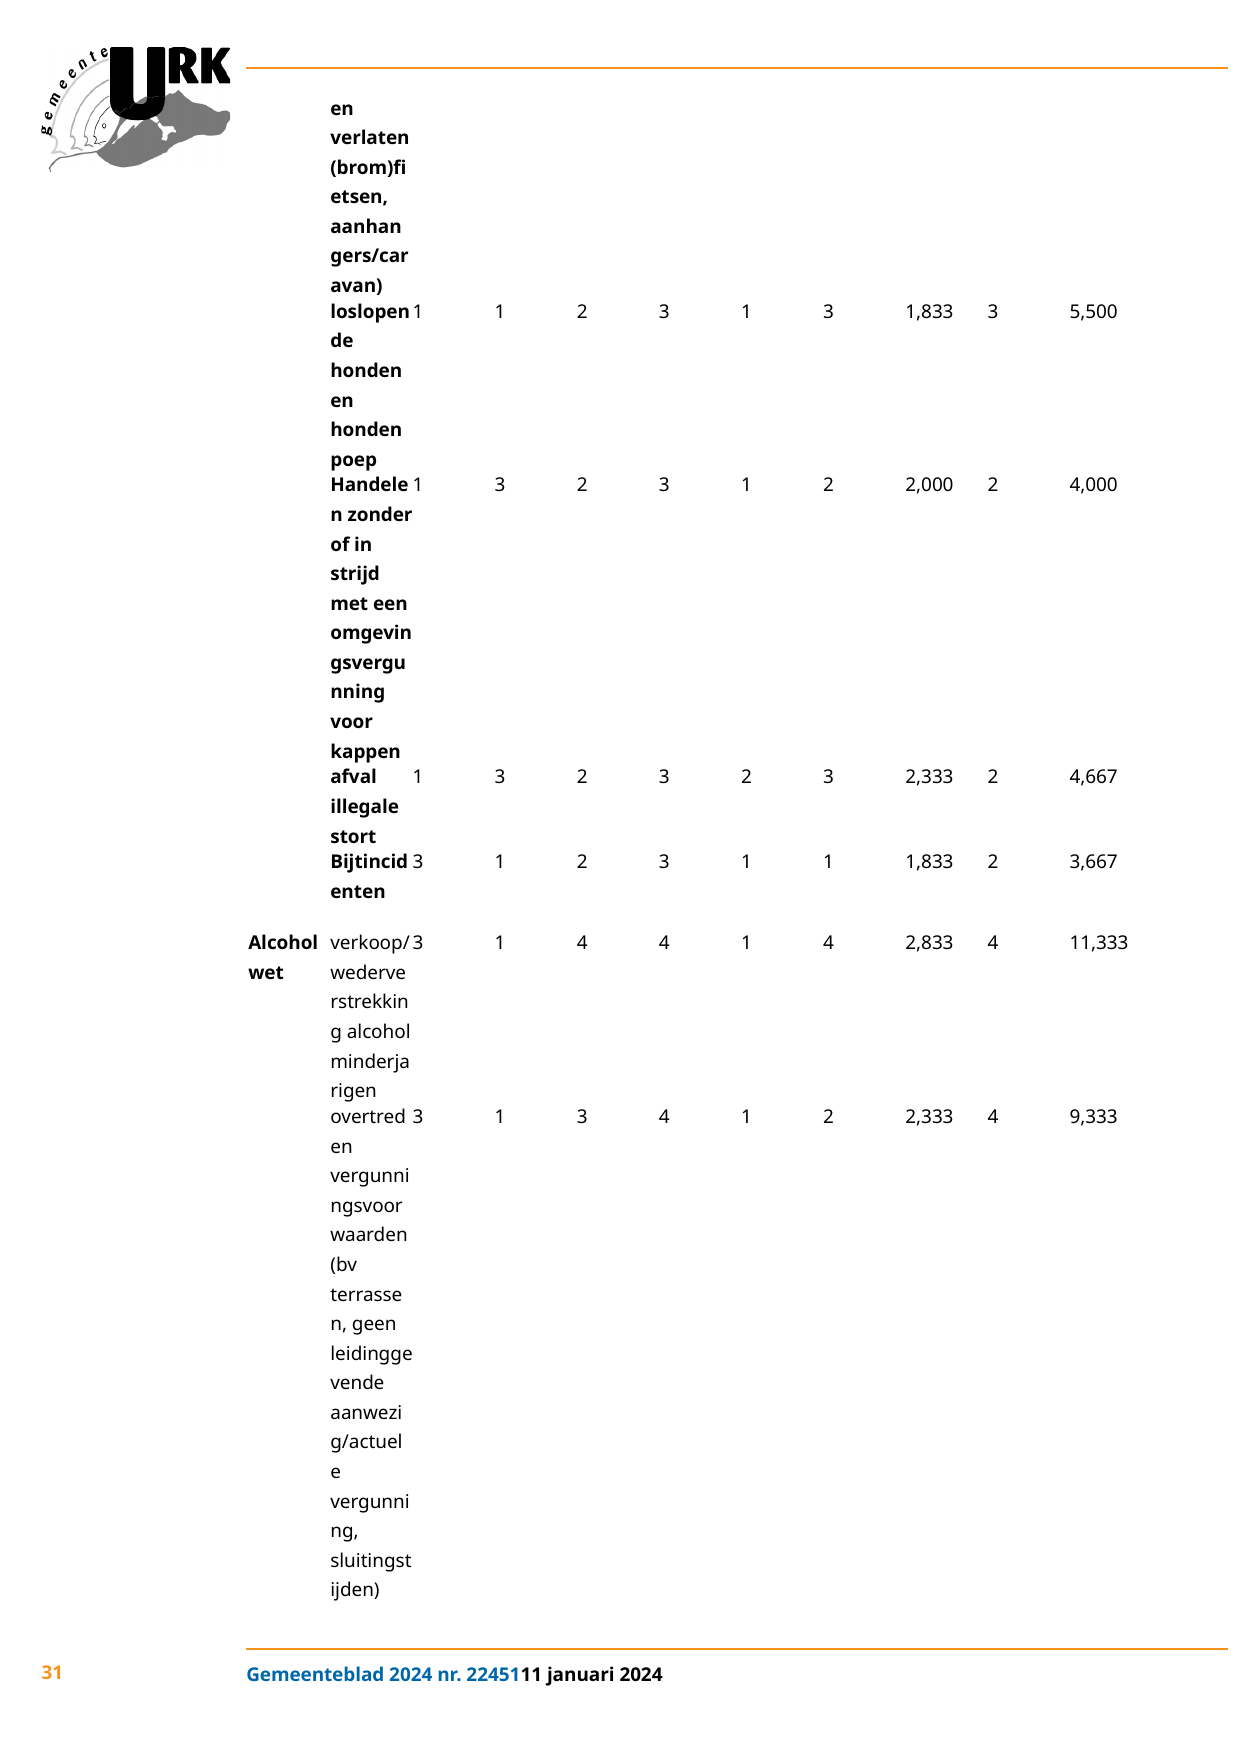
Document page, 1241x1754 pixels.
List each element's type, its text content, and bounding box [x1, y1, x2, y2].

table_cell [659, 95, 741, 298]
table_cell [248, 764, 330, 848]
table_cell 4 [987, 930, 1069, 1103]
table_cell [1069, 95, 1152, 298]
table_cell 1,833 [905, 849, 987, 904]
table_cell 11,333 [1069, 930, 1152, 1103]
table_cell 9,333 [1069, 1103, 1152, 1602]
table_cell 5,500 [1069, 298, 1152, 472]
table_cell 2,333 [905, 1103, 987, 1602]
table_cell 3 [659, 849, 741, 904]
table_cell [330, 904, 412, 929]
table_cell 1,833 [905, 298, 987, 472]
table_cell 1 [412, 298, 494, 472]
table_cell 3 [659, 472, 741, 764]
table_cell [412, 904, 494, 929]
table_cell 4,000 [1069, 472, 1152, 764]
table_cell 1 [494, 930, 577, 1103]
table_cell 4 [577, 930, 659, 1103]
table_cell 3 [823, 764, 905, 848]
table_cell [248, 849, 330, 904]
table_cell 1 [741, 1103, 823, 1602]
table_cell [577, 95, 659, 298]
table_cell [823, 95, 905, 298]
table_cell 1 [741, 298, 823, 472]
table_cell [412, 95, 494, 298]
table_cell [741, 95, 823, 298]
table_cell 2 [577, 849, 659, 904]
table_cell 2 [987, 472, 1069, 764]
table_cell 4 [987, 1103, 1069, 1602]
table_cell en verlaten (brom)fietsen, aanhangers/caravan) [330, 95, 412, 298]
table_cell 1 [741, 849, 823, 904]
table_cell [905, 904, 987, 929]
table_cell 3 [823, 298, 905, 472]
table_cell [248, 298, 330, 472]
table_cell 1 [412, 764, 494, 848]
table_cell 2 [577, 298, 659, 472]
table_cell 3 [659, 298, 741, 472]
table_cell [494, 95, 577, 298]
table_cell [823, 904, 905, 929]
table_cell Bijtincidenten [330, 849, 412, 904]
table_cell 3 [412, 1103, 494, 1602]
table_cell 4 [659, 930, 741, 1103]
table_cell 2 [823, 1103, 905, 1602]
table_cell 3 [494, 472, 577, 764]
table_cell 1 [494, 849, 577, 904]
table_cell verkoop/wederverstrekking alcohol minderjarigen [330, 930, 412, 1103]
table_cell 4 [823, 930, 905, 1103]
table_cell Handelen zonder of in strijd met een omgevingsvergunning voor kappen [330, 472, 412, 764]
table_cell 2 [577, 764, 659, 848]
table_cell 1 [741, 930, 823, 1103]
table_cell 2,833 [905, 930, 987, 1103]
table_cell 2 [577, 472, 659, 764]
table_cell 2,333 [905, 764, 987, 848]
picture [41, 47, 231, 172]
table_cell 3 [494, 764, 577, 848]
table_cell 3 [987, 298, 1069, 472]
table_cell 1 [823, 849, 905, 904]
table_cell 3 [659, 764, 741, 848]
table_cell [494, 904, 577, 929]
table_cell 1 [494, 298, 577, 472]
table_cell loslopende honden en hondenpoep [330, 298, 412, 472]
table_cell 2 [987, 849, 1069, 904]
table_cell 1 [412, 472, 494, 764]
table_cell [659, 904, 741, 929]
table_cell 4 [659, 1103, 741, 1602]
table_cell 3 [412, 849, 494, 904]
table_cell 2 [823, 472, 905, 764]
table_cell 3 [412, 930, 494, 1103]
table_cell [577, 904, 659, 929]
table_cell Alcoholwet [248, 930, 330, 1103]
table_cell 3,667 [1069, 849, 1152, 904]
table_cell overtreden vergunningsvoorwaarden (bv terrassen, geen leidinggevende aanwezig/actuele vergunning, sluitingstijden) [330, 1103, 412, 1602]
table_cell [905, 95, 987, 298]
table_cell 2 [741, 764, 823, 848]
table_cell 4,667 [1069, 764, 1152, 848]
table_cell [987, 904, 1069, 929]
table_cell [987, 95, 1069, 298]
table_cell 3 [577, 1103, 659, 1602]
table_cell [248, 1103, 330, 1602]
table_cell [1069, 904, 1152, 929]
table_cell [741, 904, 823, 929]
table_cell 2,000 [905, 472, 987, 764]
table_cell [248, 95, 330, 298]
table_cell 1 [494, 1103, 577, 1602]
table_cell 2 [987, 764, 1069, 848]
table_cell afval illegale stort [330, 764, 412, 848]
table_cell 1 [741, 472, 823, 764]
table_cell [248, 472, 330, 764]
table_cell [248, 904, 330, 929]
